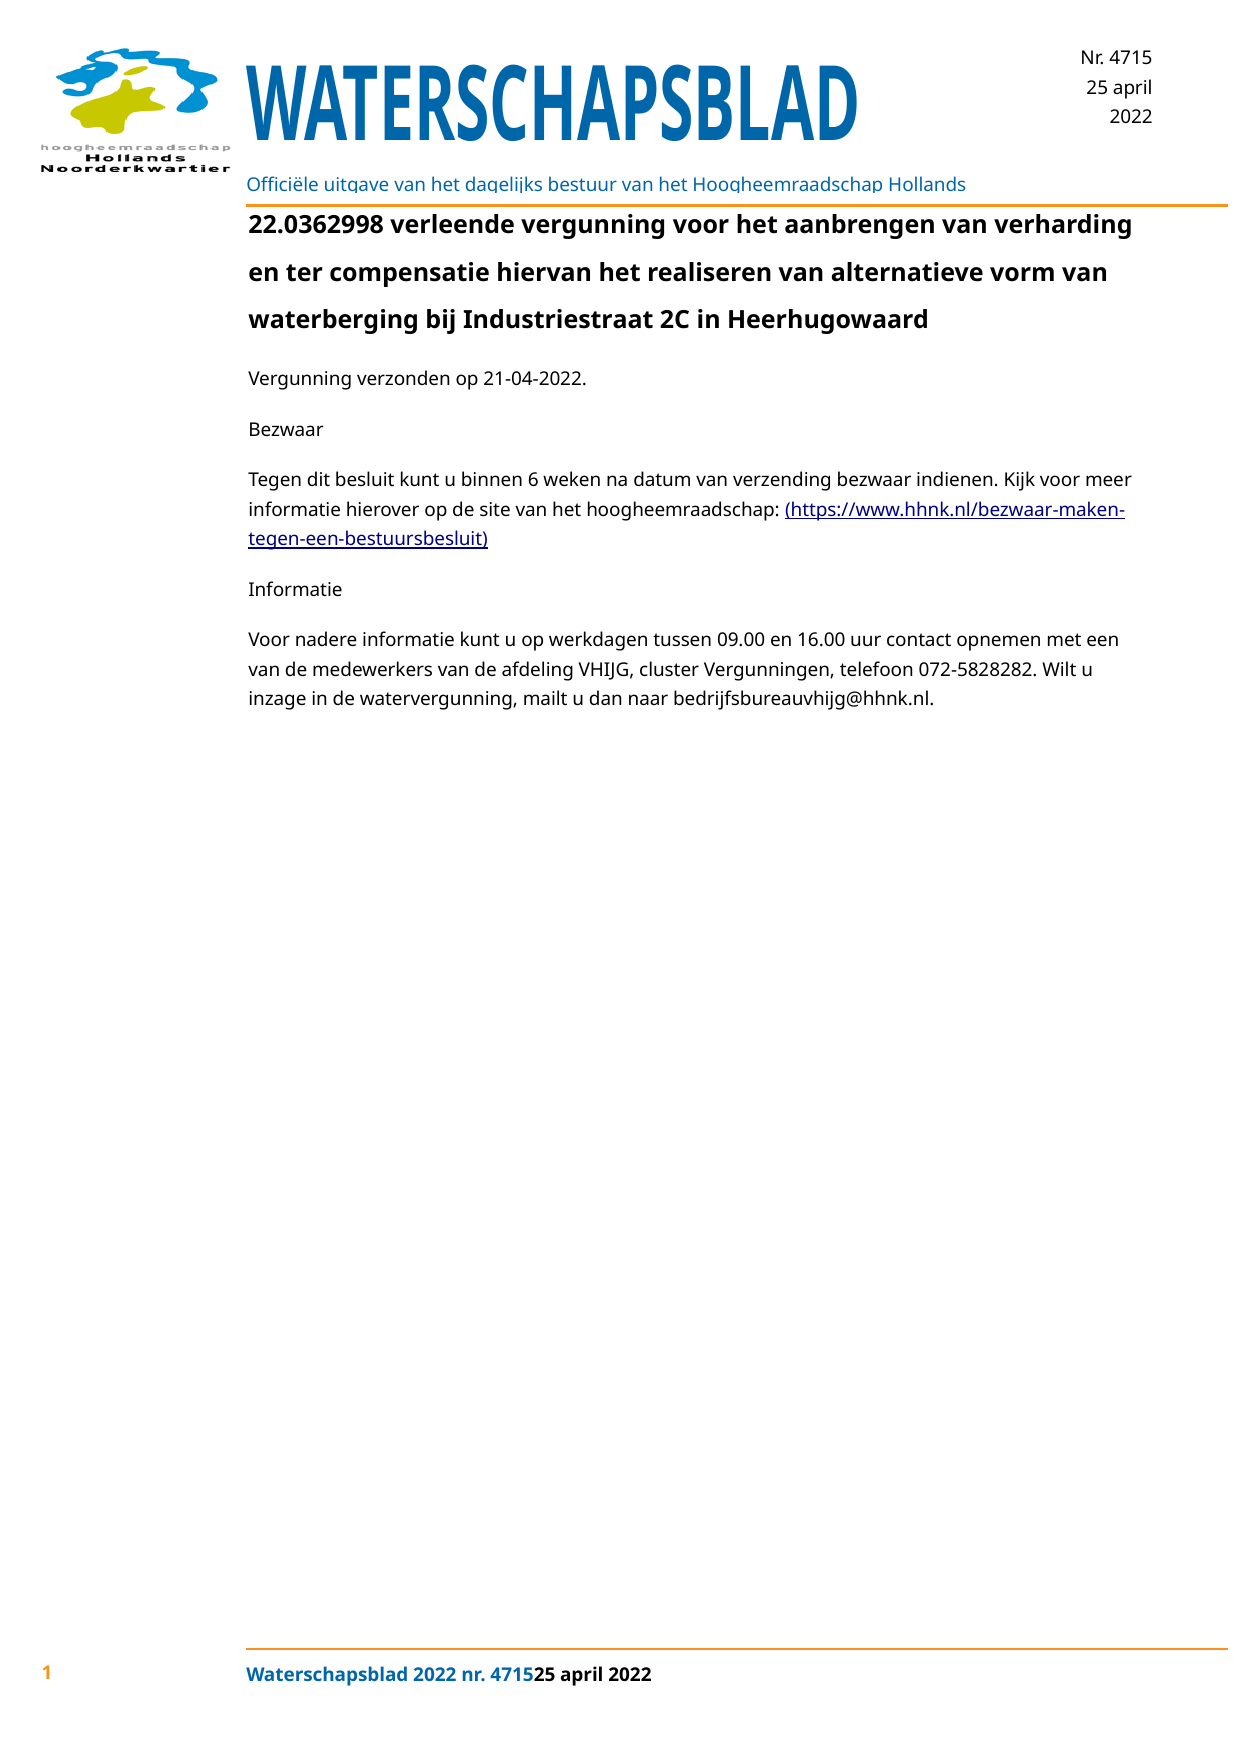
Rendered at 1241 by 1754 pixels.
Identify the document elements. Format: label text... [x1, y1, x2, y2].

text Vergunning verzonden op 21-04-2022. [248, 366, 1152, 391]
text Voor nadere informatie kunt u op werkdagen tussen 09.00 en 16.00 uur contact opnemen met een van de medewerkers van de afdeling VHIJG, cluster Vergunningen, telefoon 072-5828282. Wilt u inzage in de watervergunning, mailt u dan naar bedrijfsbureauvhijg@hhnk.nl. [248, 626, 1152, 711]
text 22.0362998 verleende vergunning voor het aanbrengen van verharding en ter compensatie hiervan het realiseren van alternatieve vorm van waterberging bij Industriestraat 2C in Heerhugowaard [248, 207, 1152, 336]
text Informatie [248, 576, 1152, 602]
picture [41, 47, 231, 172]
text Bezwaar [248, 416, 1152, 442]
text Tegen dit besluit kunt u binnen 6 weken na datum van verzending bezwaar indienen. Kijk voor meer informatie hierover op de site van het hoogheemraadschap: (https://www.hhnk.nl/bezwaar-maken-tegen-een-bestuursbesluit) [248, 466, 1152, 551]
